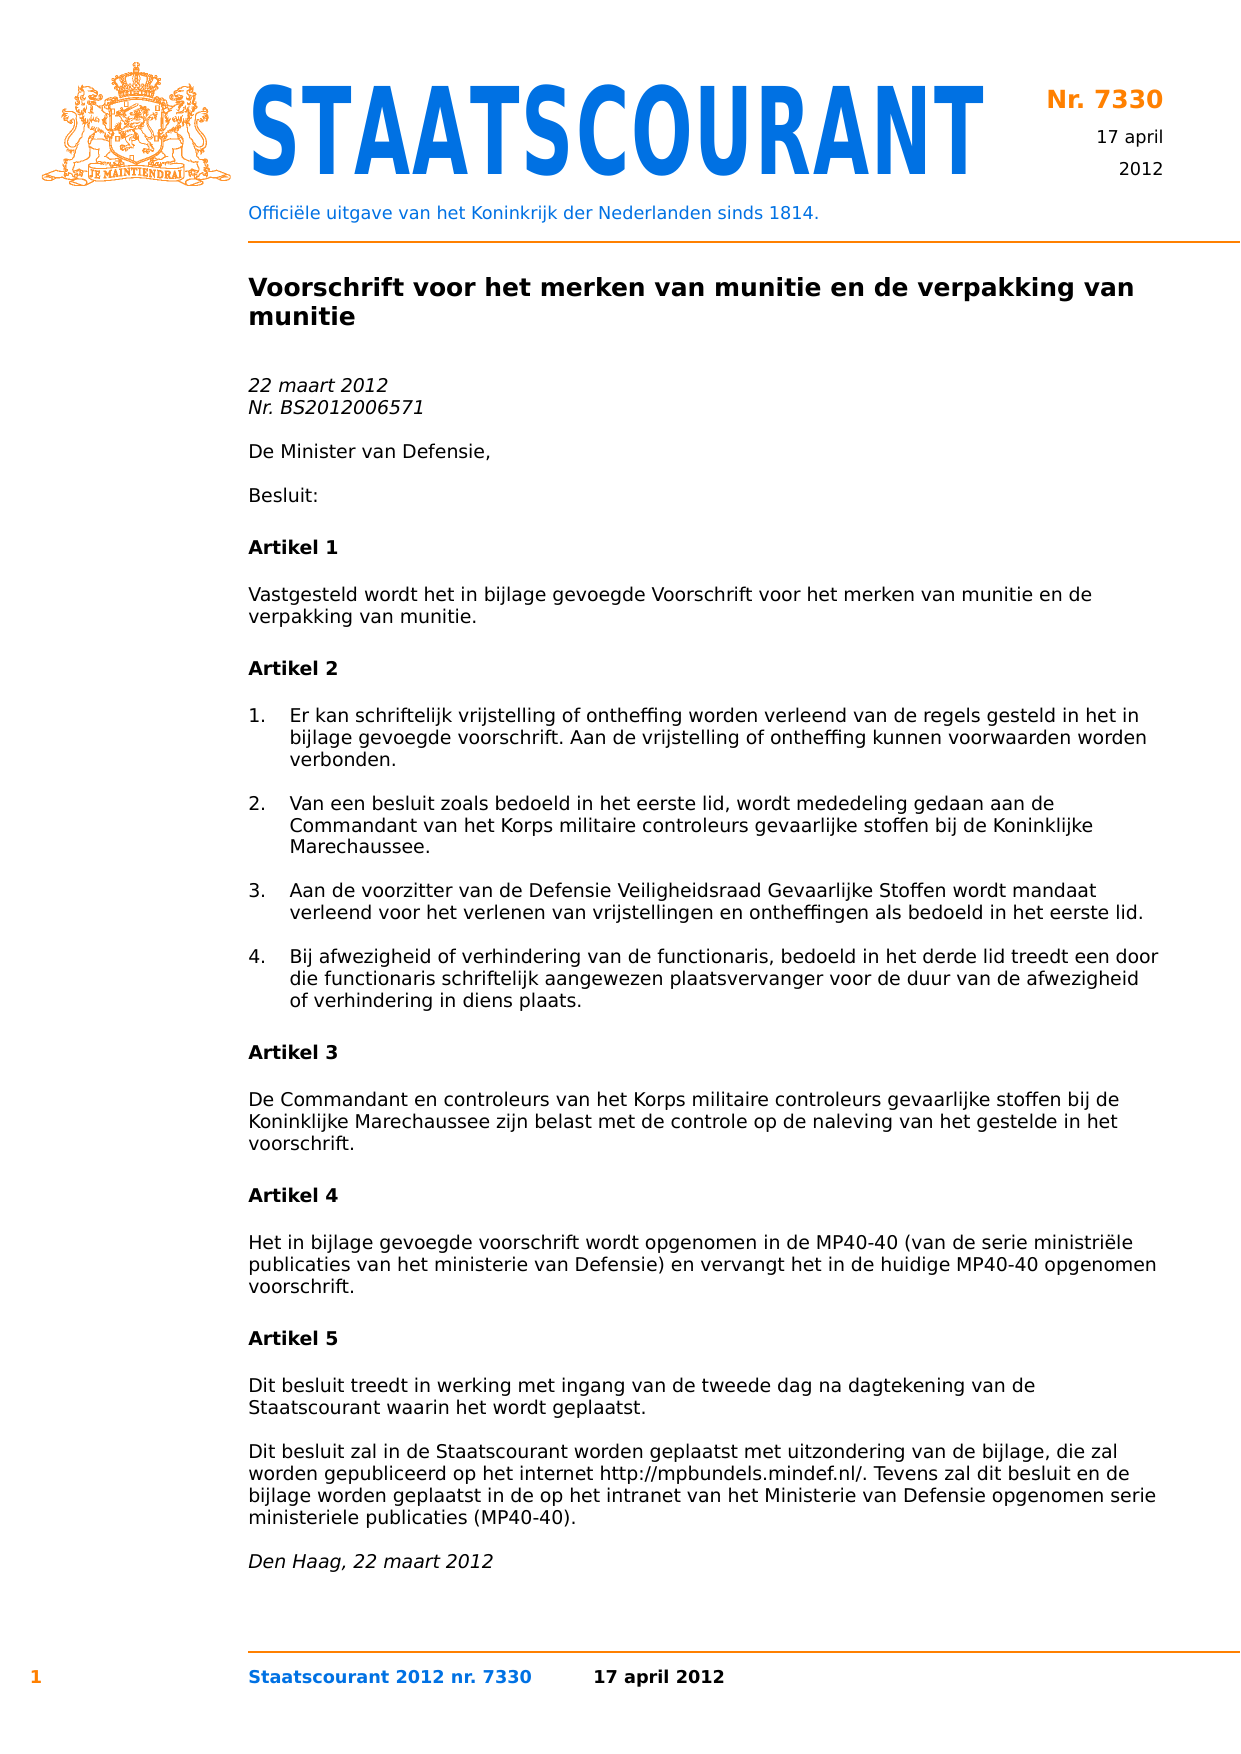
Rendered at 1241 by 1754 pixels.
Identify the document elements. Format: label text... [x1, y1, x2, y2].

text 4. Bij afwezigheid of verhindering van de functionaris, bedoeld in het derde lid treedt een door die functionaris schriftelijk aangewezen plaatsvervanger voor de duur van de afwezigheid of verhindering in diens plaats. [248, 946, 1163, 1012]
table_cell 17 april [998, 121, 1240, 153]
table_cell 2012 [998, 153, 1240, 203]
text 2. Van een besluit zoals bedoeld in het eerste lid, wordt mededeling gedaan aan de Commandant van het Korps militaire controleurs gevaarlijke stoffen bij de Koninklijke Marechaussee. [248, 792, 1163, 858]
subtitle Artikel 4 [248, 1185, 1163, 1207]
text Nr. BS2012006571 [248, 397, 1163, 419]
subtitle Artikel 5 [248, 1328, 1163, 1350]
text Het in bijlage gevoegde voorschrift wordt opgenomen in de MP40-40 (van de serie ministriële publicaties van het ministerie van Defensie) en vervangt het in de huidige MP40-40 opgenomen voorschrift. [248, 1232, 1163, 1298]
picture [41, 62, 231, 186]
text 1. Er kan schriftelijk vrijstelling of ontheffing worden verleend van de regels gesteld in het in bijlage gevoegde voorschrift. Aan de vrijstelling of ontheffing kunnen voorwaarden worden verbonden. [248, 705, 1163, 771]
table_header STAATSCOURANT [248, 62, 998, 203]
text De Commandant en controleurs van het Korps militaire controleurs gevaarlijke stoffen bij de Koninklijke Marechaussee zijn belast met de controle op de naleving van het gestelde in het voorschrift. [248, 1089, 1163, 1155]
text Dit besluit treedt in werking met ingang van de tweede dag na dagtekening van de Staatscourant waarin het wordt geplaatst. [248, 1375, 1163, 1419]
subtitle Voorschrift voor het merken van munitie en de verpakking van munitie [248, 273, 1163, 331]
text Besluit: [248, 485, 1163, 507]
subtitle Artikel 1 [248, 537, 1163, 559]
table_cell Officiële uitgave van het Koninkrijk der Nederlanden sinds 1814. [248, 203, 1240, 241]
table_header [25, 62, 248, 241]
table_header Nr. 7330 [998, 62, 1240, 121]
subtitle Artikel 2 [248, 658, 1163, 680]
text De Minister van Defensie, [248, 441, 1163, 463]
text Dit besluit zal in de Staatscourant worden geplaatst met uitzondering van de bijlage, die zal worden gepubliceerd op het internet http://mpbundels.mindef.nl/. Tevens zal dit besluit en de bijlage worden geplaatst in de op het intranet van het Ministerie van Defensie opgenomen serie ministeriele publicaties (MP40-40). [248, 1441, 1163, 1529]
text 22 maart 2012 [248, 375, 1163, 397]
text Den Haag, 22 maart 2012 [248, 1551, 1163, 1572]
text Vastgesteld wordt het in bijlage gevoegde Voorschrift voor het merken van munitie en de verpakking van munitie. [248, 584, 1163, 628]
subtitle Artikel 3 [248, 1042, 1163, 1064]
text 3. Aan de voorzitter van de Defensie Veiligheidsraad Gevaarlijke Stoffen wordt mandaat verleend voor het verlenen van vrijstellingen en ontheffingen als bedoeld in het eerste lid. [248, 880, 1163, 924]
